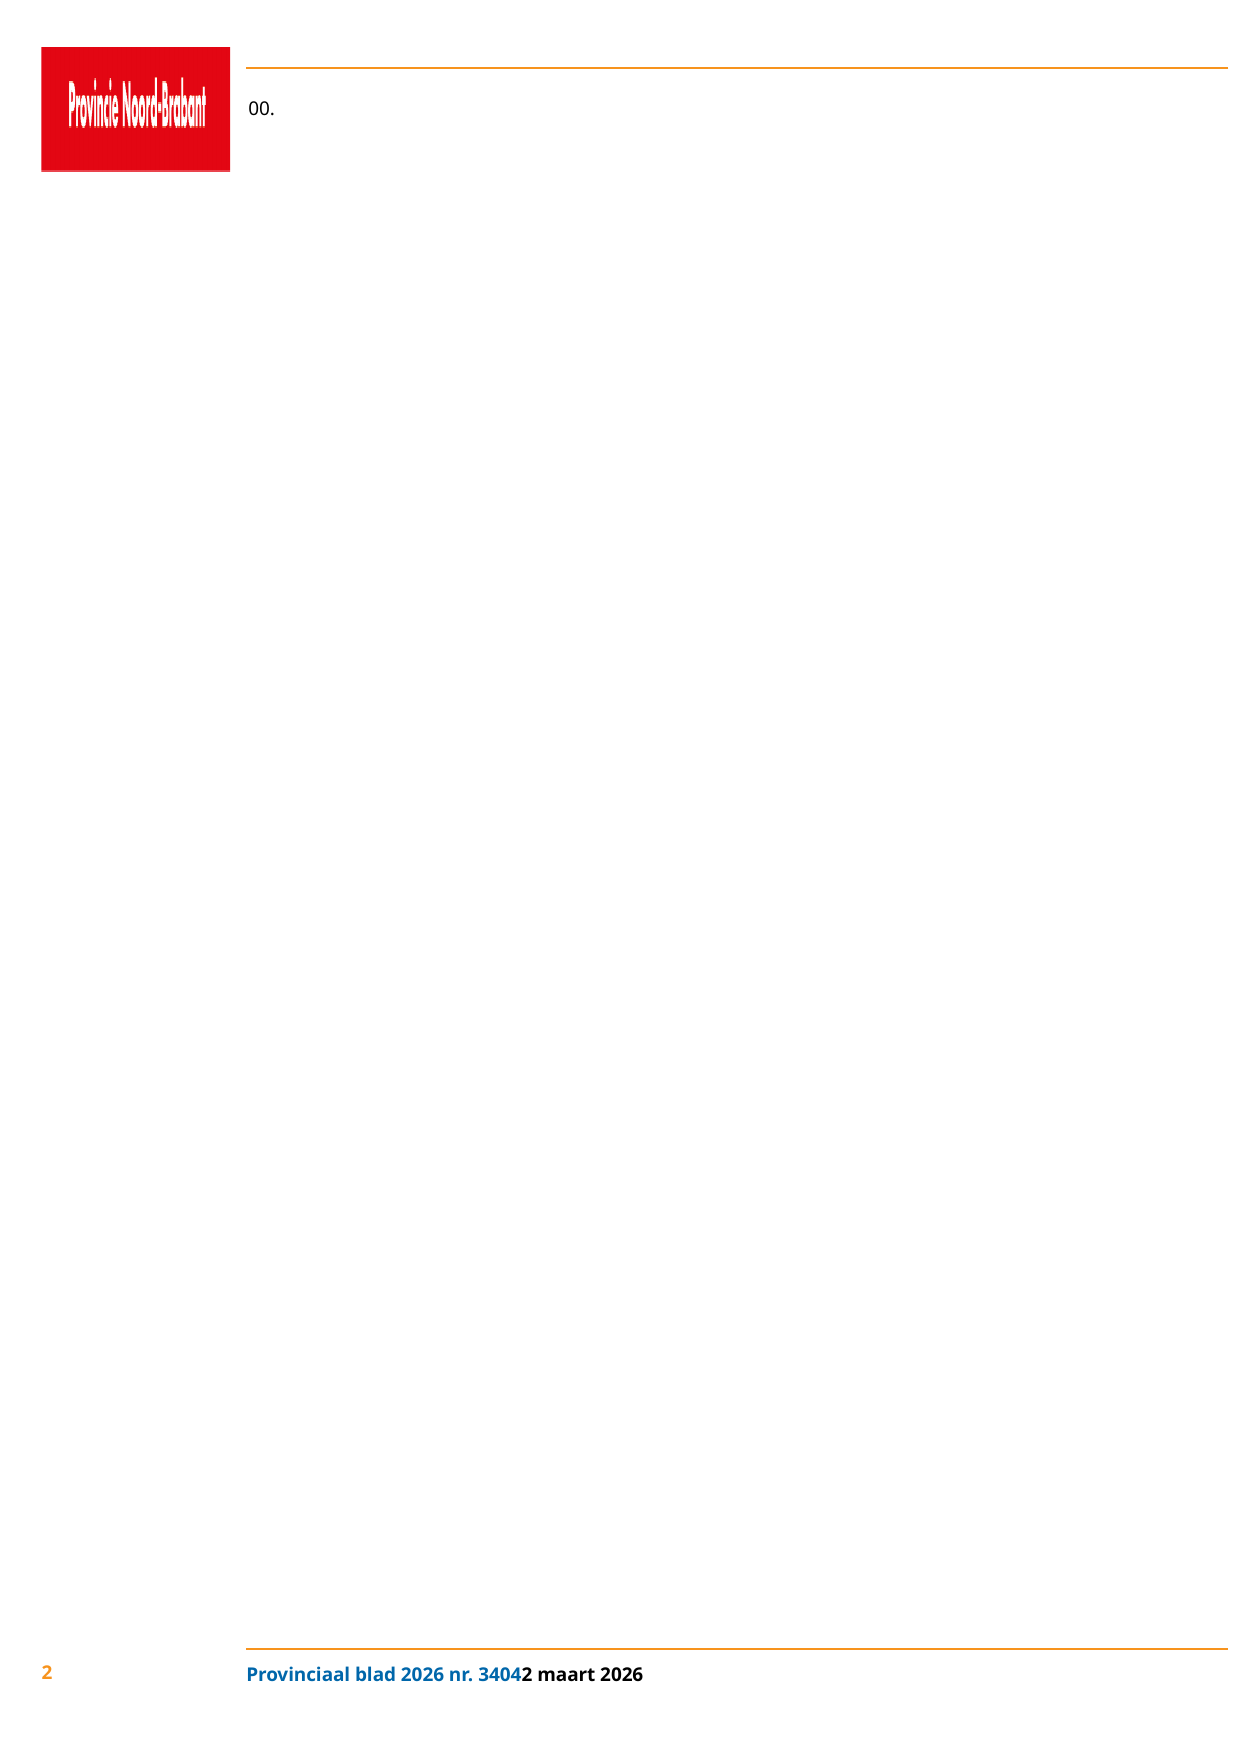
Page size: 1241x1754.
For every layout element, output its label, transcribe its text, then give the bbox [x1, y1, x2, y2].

text 00. [248, 95, 1152, 121]
picture [41, 47, 231, 172]
